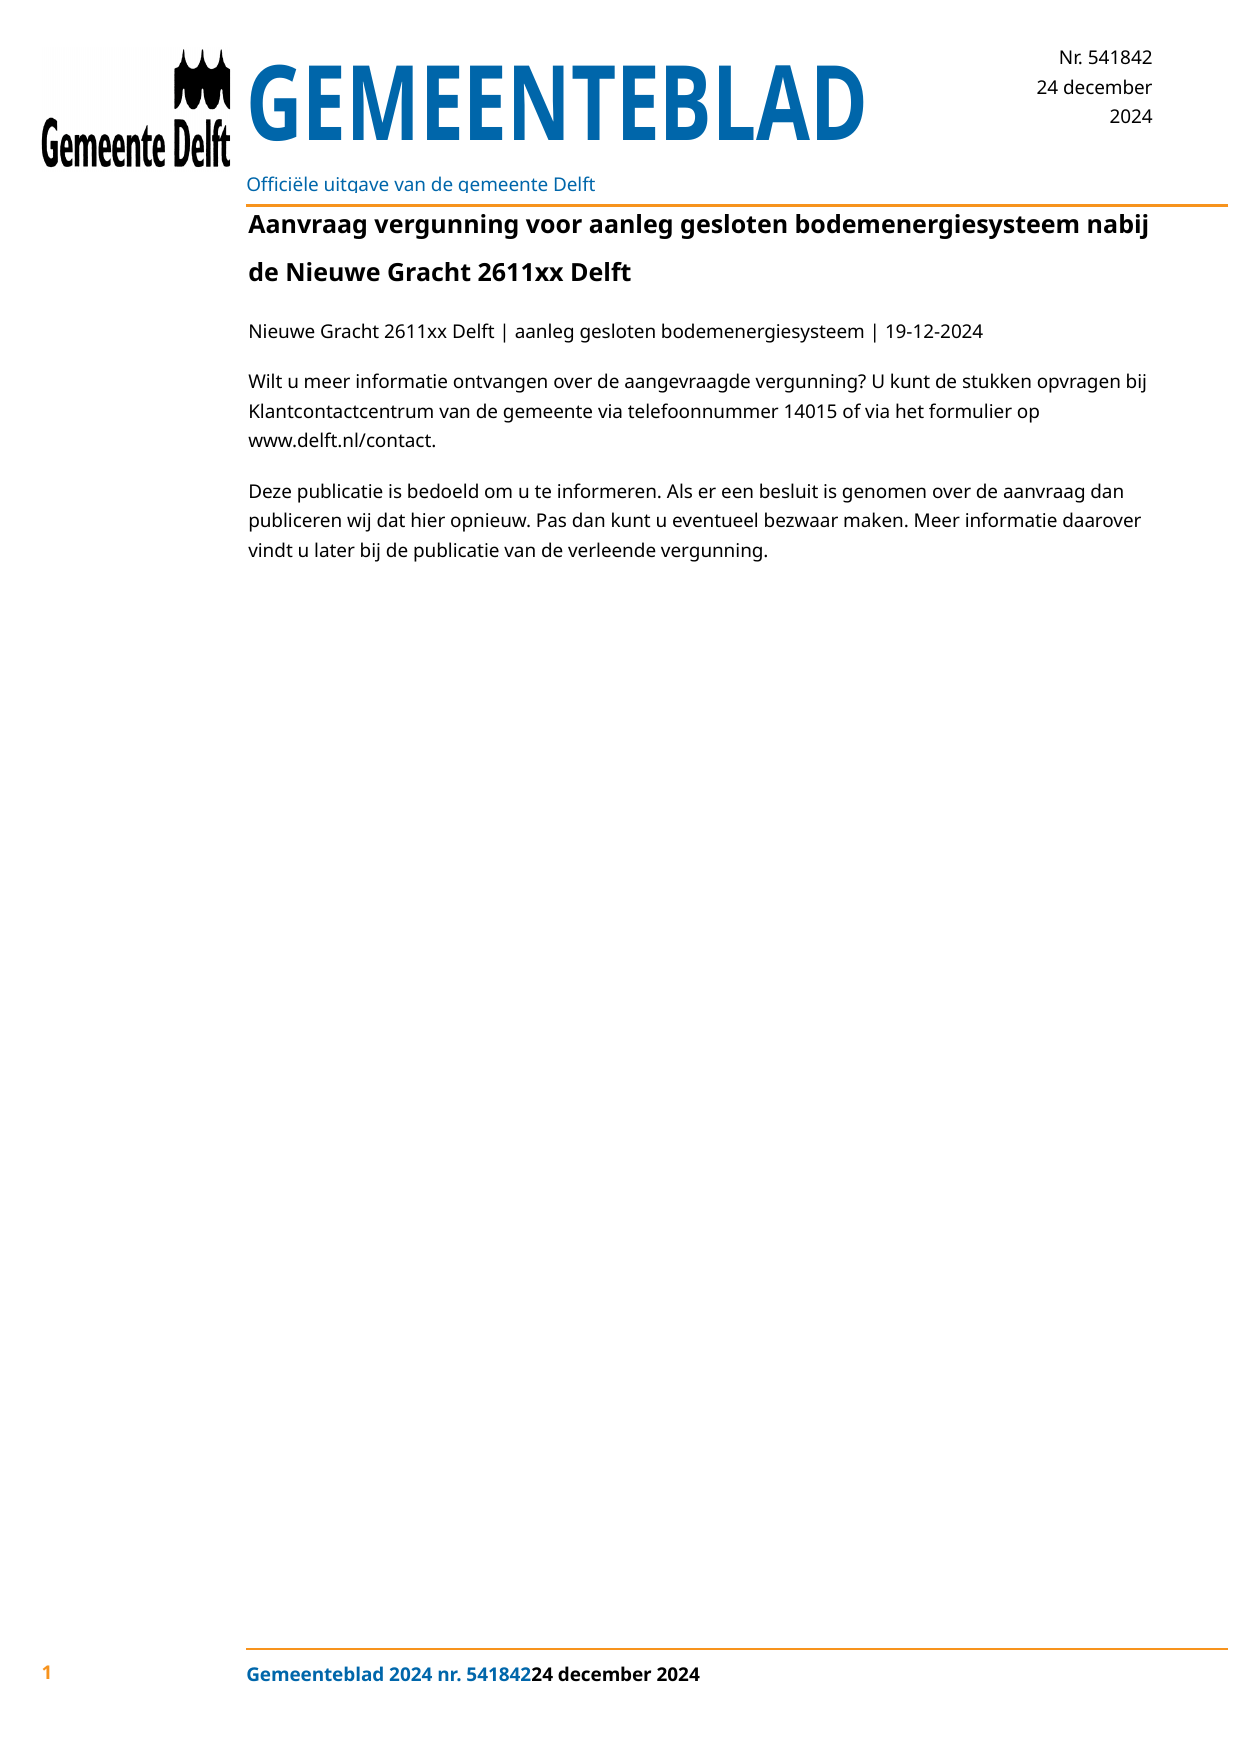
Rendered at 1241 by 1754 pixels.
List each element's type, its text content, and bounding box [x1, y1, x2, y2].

picture [41, 47, 231, 172]
text Deze publicatie is bedoeld om u te informeren. Als er een besluit is genomen over de aanvraag dan publiceren wij dat hier opnieuw. Pas dan kunt u eventueel bezwaar maken. Meer informatie daarover vindt u later bij de publicatie van de verleende vergunning. [248, 478, 1152, 563]
text Nieuwe Gracht 2611xx Delft | aanleg gesloten bodemenergiesysteem | 19-12-2024 [248, 318, 1152, 344]
text Aanvraag vergunning voor aanleg gesloten bodemenergiesysteem nabij de Nieuwe Gracht 2611xx Delft [248, 207, 1152, 288]
text Wilt u meer informatie ontvangen over de aangevraagde vergunning? U kunt de stukken opvragen bij Klantcontactcentrum van de gemeente via telefoonnummer 14015 of via het formulier op www.delft.nl/contact. [248, 368, 1152, 453]
